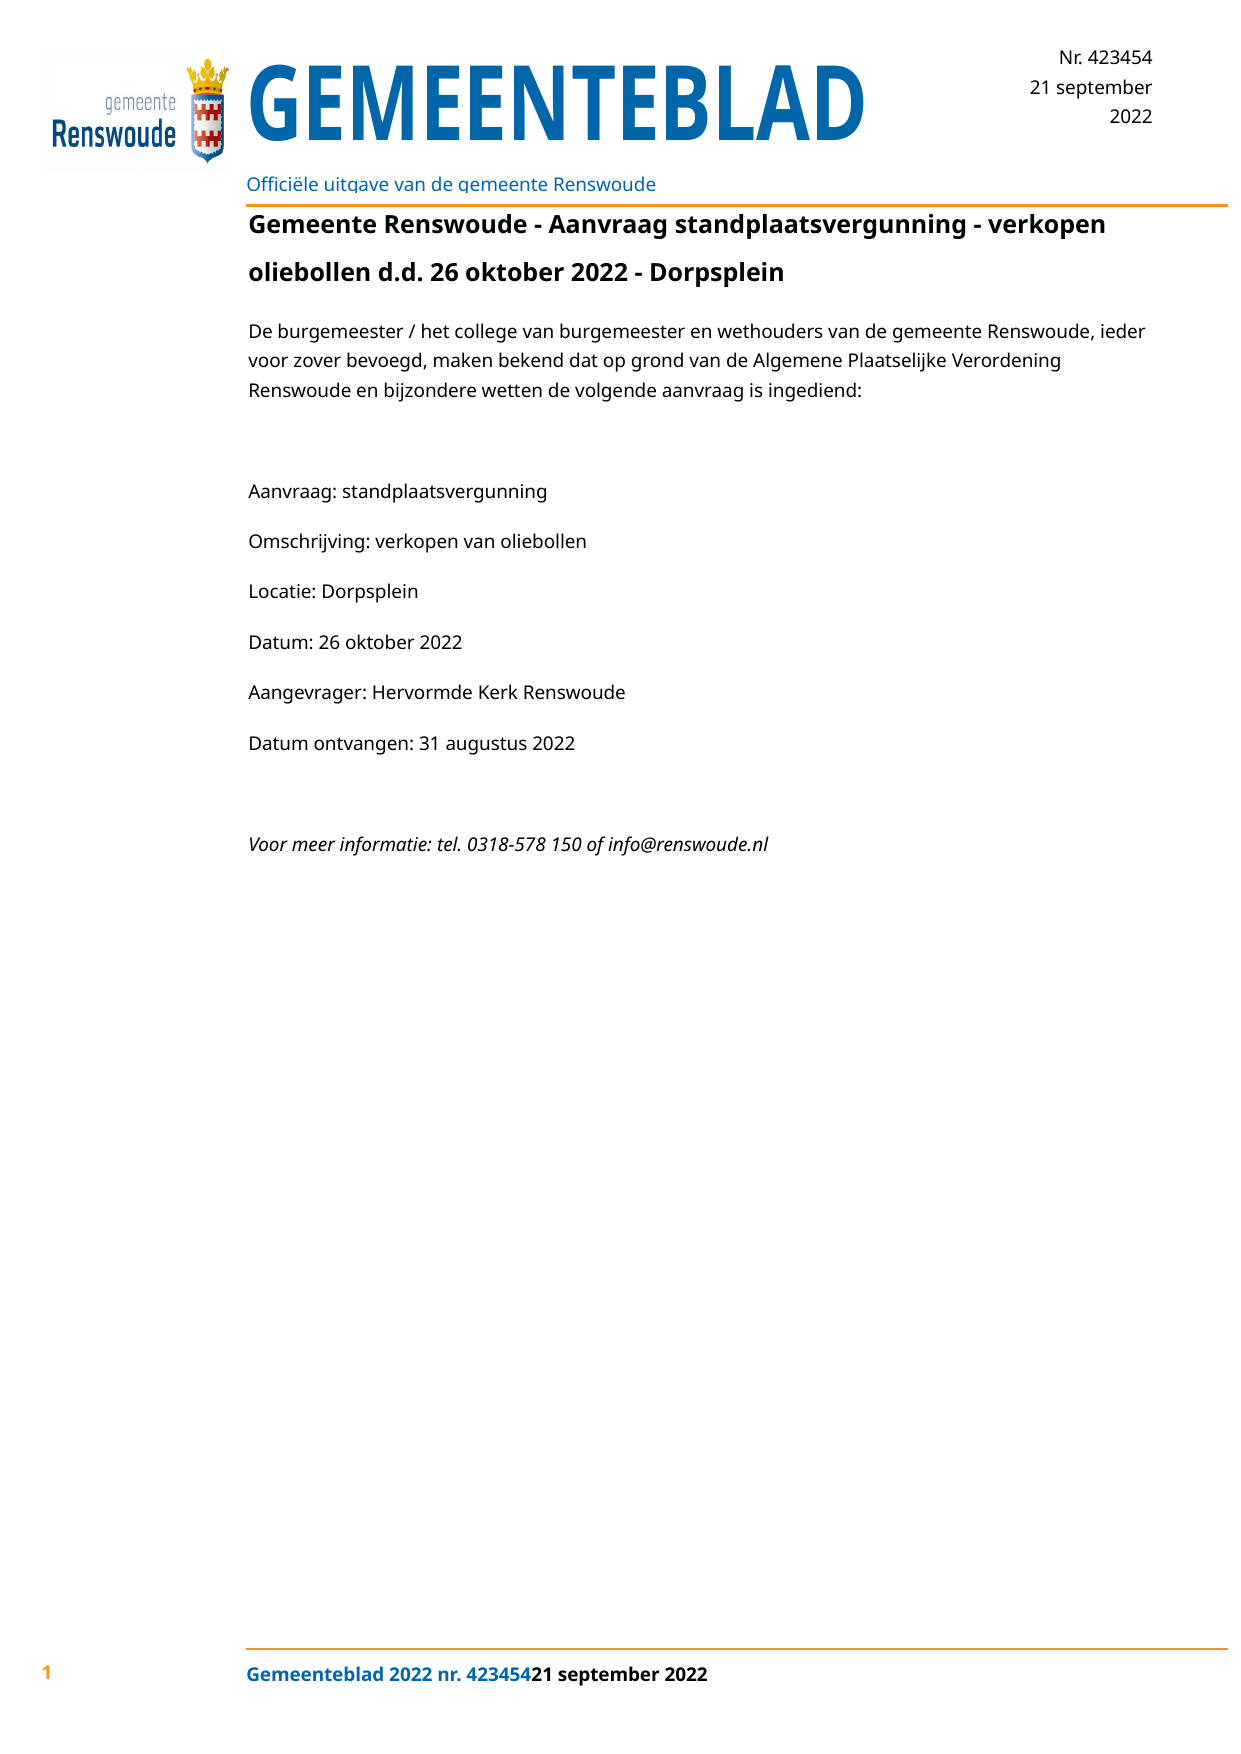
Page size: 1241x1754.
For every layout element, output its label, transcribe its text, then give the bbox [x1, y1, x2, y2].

text Omschrijving: verkopen van oliebollen [248, 528, 1152, 554]
picture [41, 47, 231, 172]
text Gemeente Renswoude - Aanvraag standplaatsvergunning - verkopen oliebollen d.d. 26 oktober 2022 - Dorpsplein [248, 207, 1152, 288]
text Voor meer informatie: tel. 0318-578 150 of info@renswoude.nl [248, 831, 1152, 857]
text De burgemeester / het college van burgemeester en wethouders van de gemeente Renswoude, ieder voor zover bevoegd, maken bekend dat op grond van de Algemene Plaatselijke Verordening Renswoude en bijzondere wetten de volgende aanvraag is ingediend: [248, 318, 1152, 403]
text Datum: 26 oktober 2022 [248, 629, 1152, 655]
text Datum ontvangen: 31 augustus 2022 [248, 730, 1152, 756]
text Aanvraag: standplaatsvergunning [248, 478, 1152, 504]
text Locatie: Dorpsplein [248, 579, 1152, 604]
text Aangevrager: Hervormde Kerk Renswoude [248, 679, 1152, 705]
